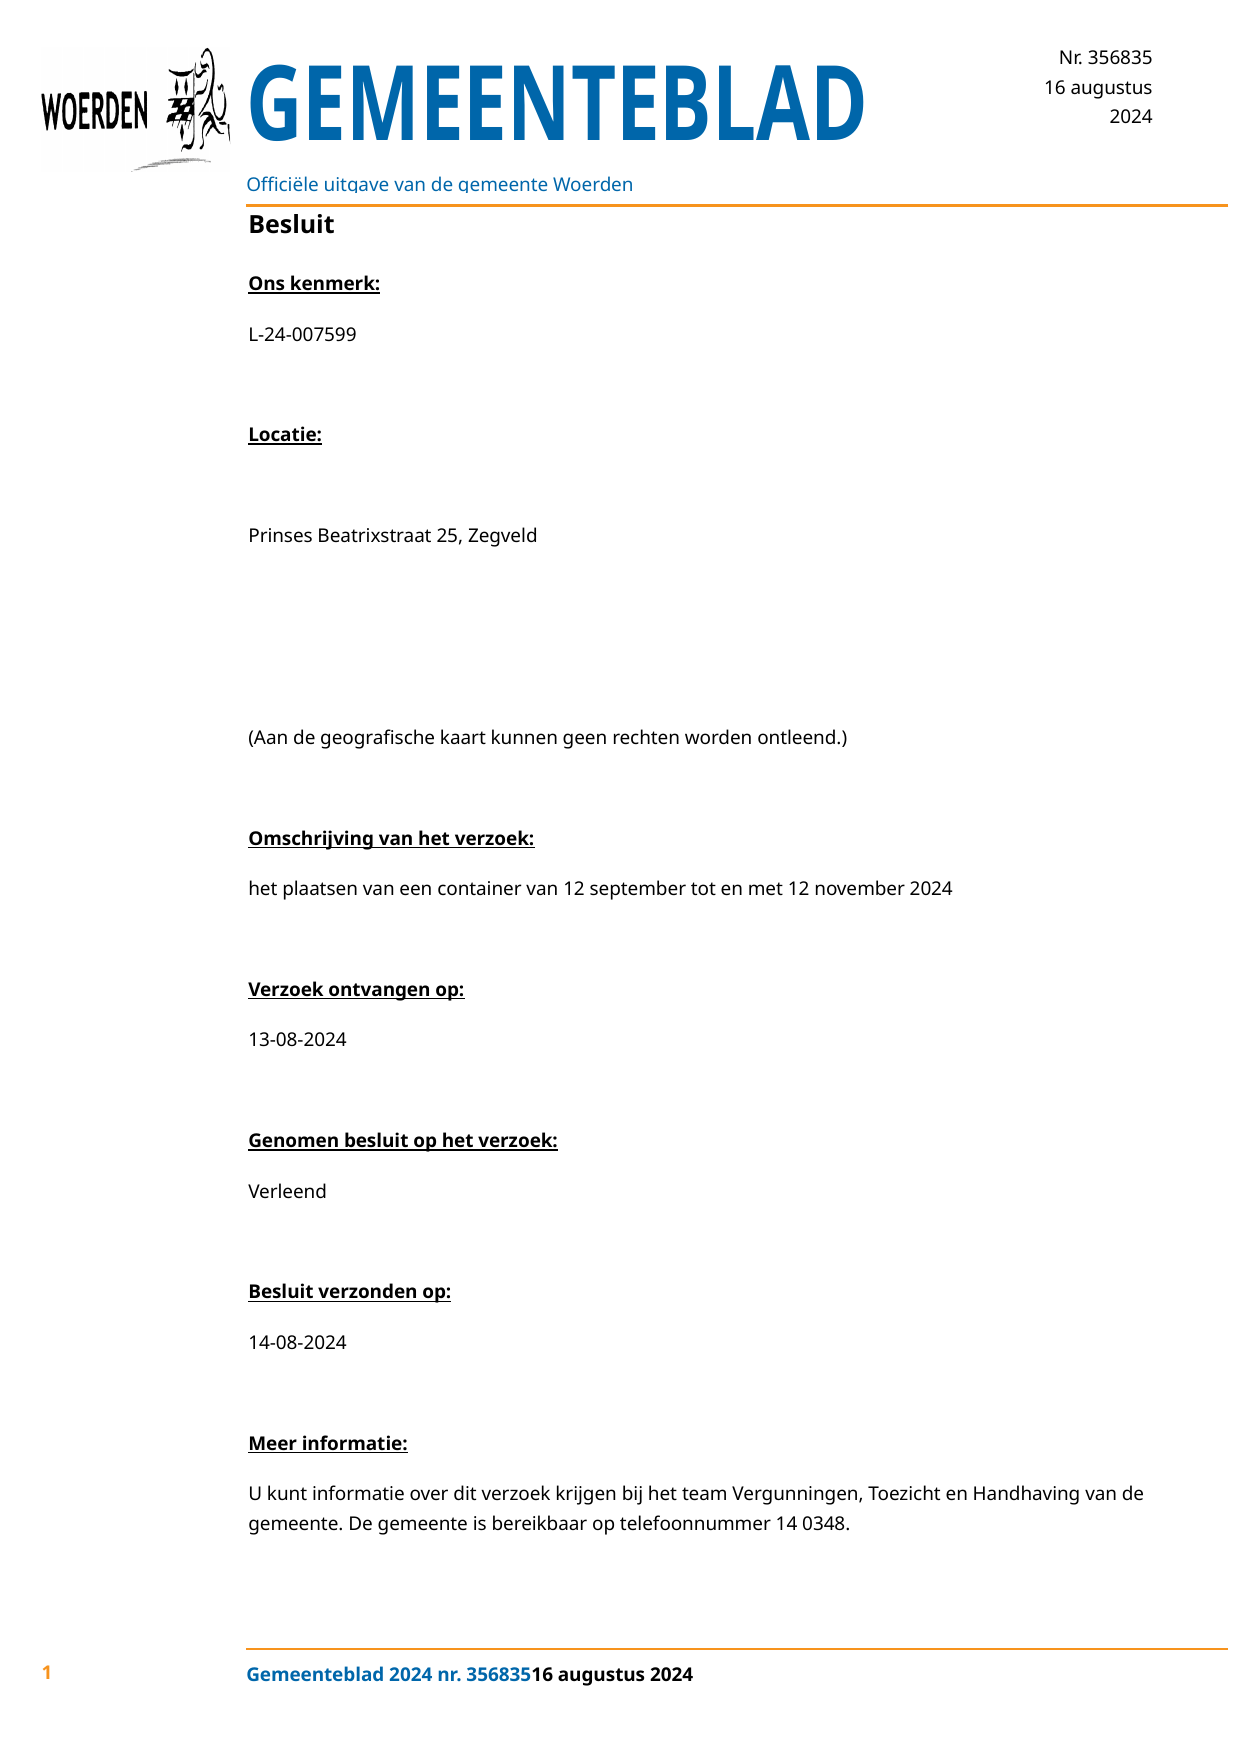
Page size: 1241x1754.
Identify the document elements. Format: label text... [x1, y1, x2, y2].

text 13-08-2024 [248, 1027, 1152, 1052]
text U kunt informatie over dit verzoek krijgen bij het team Vergunningen, Toezicht en Handhaving van de gemeente. De gemeente is bereikbaar op telefoonnummer 14 0348. [248, 1480, 1152, 1536]
text Meer informatie: [248, 1430, 1152, 1456]
picture [41, 47, 231, 172]
text Besluit [248, 207, 1152, 241]
text Verleend [248, 1178, 1152, 1203]
text L-24-007599 [248, 321, 1152, 346]
text Omschrijving van het verzoek: [248, 825, 1152, 851]
text het plaatsen van een container van 12 september tot en met 12 november 2024 [248, 875, 1152, 901]
text Genomen besluit op het verzoek: [248, 1127, 1152, 1153]
text Verzoek ontvangen op: [248, 976, 1152, 1002]
text Locatie: [248, 422, 1152, 447]
text Besluit verzonden op: [248, 1279, 1152, 1304]
text (Aan de geografische kaart kunnen geen rechten worden ontleend.) [248, 724, 1152, 750]
text Prinses Beatrixstraat 25, Zegveld [248, 522, 1152, 548]
text 14-08-2024 [248, 1329, 1152, 1355]
text Ons kenmerk: [248, 270, 1152, 296]
